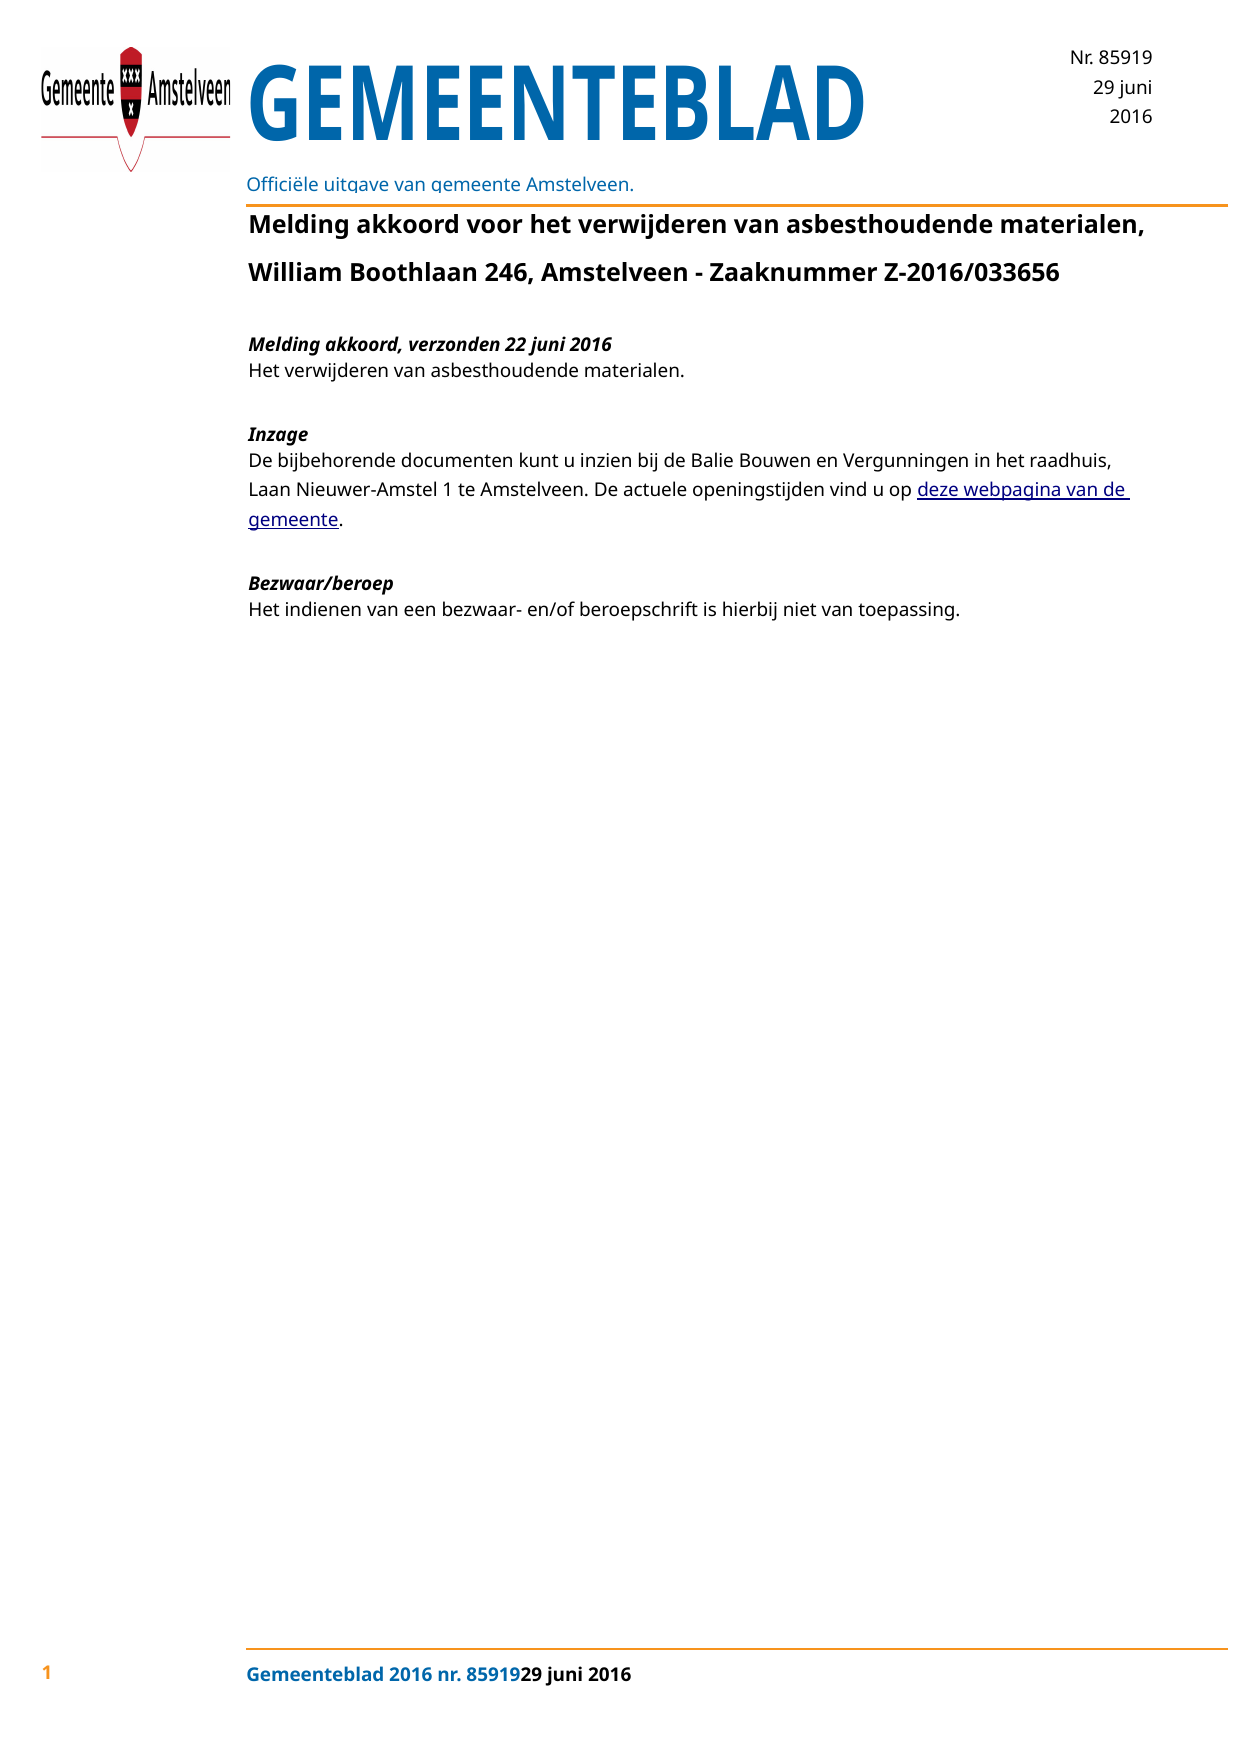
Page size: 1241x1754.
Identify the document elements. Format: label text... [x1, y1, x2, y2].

text Melding akkoord voor het verwijderen van asbesthoudende materialen, William Boothlaan 246, Amstelveen - Zaaknummer Z-2016/033656 [248, 207, 1152, 288]
text Het verwijderen van asbesthoudende materialen. [248, 357, 1152, 383]
text De bijbehorende documenten kunt u inzien bij de Balie Bouwen en Vergunningen in het raadhuis, Laan Nieuwer-Amstel 1 te Amstelveen. De actuele openingstijden vind u op deze webpagina van de gemeente. [248, 447, 1152, 532]
text Melding akkoord, verzonden 22 juni 2016 [248, 331, 1152, 357]
text Bezwaar/beroep [248, 570, 1152, 596]
text Het indienen van een bezwaar- en/of beroepschrift is hierbij niet van toepassing. [248, 596, 1152, 621]
picture [41, 47, 231, 172]
text Inzage [248, 421, 1152, 447]
